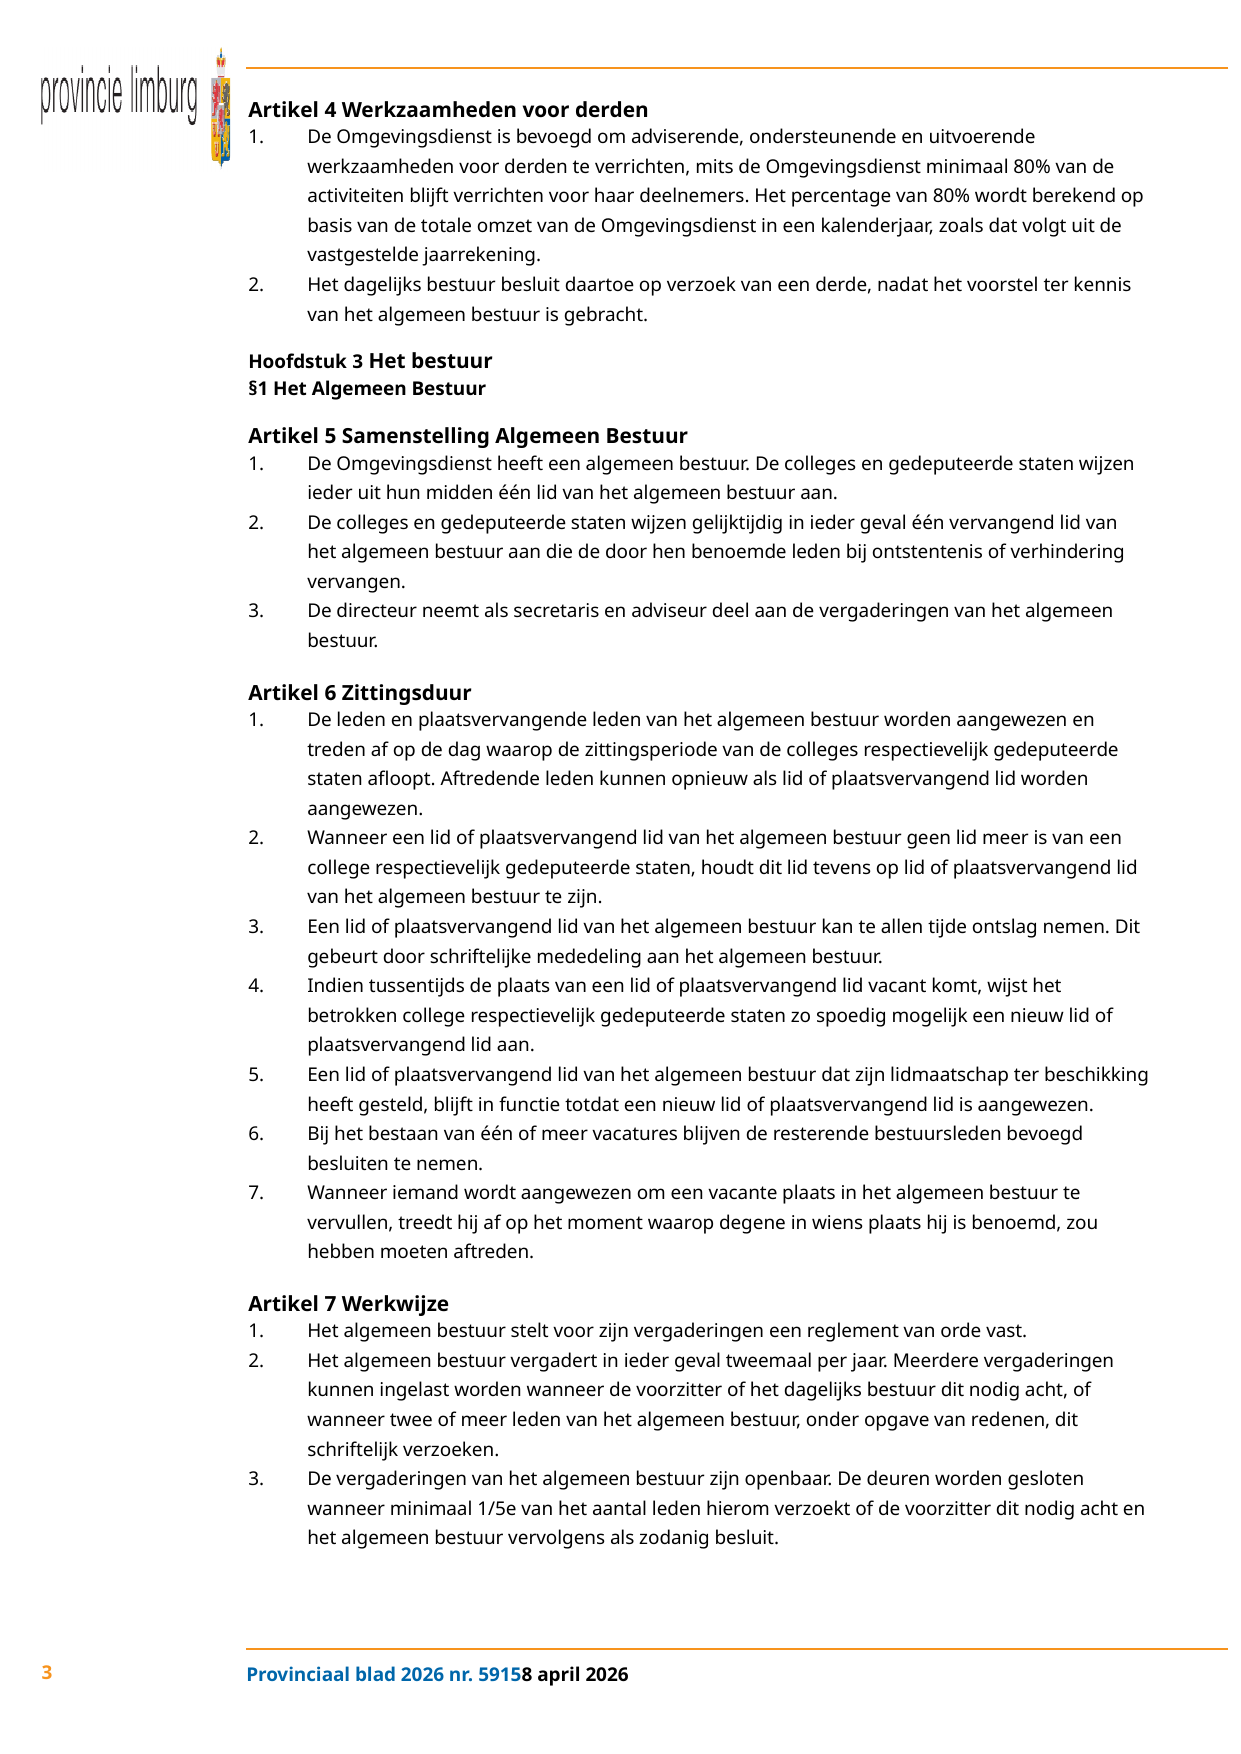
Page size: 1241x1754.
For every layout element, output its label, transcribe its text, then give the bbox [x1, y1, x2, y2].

list Het algemeen bestuur vergadert in ieder geval tweemaal per jaar. Meerdere vergaderingen kunnen ingelast worden wanneer de voorzitter of het dagelijks bestuur dit nodig acht, of wanneer twee of meer leden van het algemeen bestuur, onder opgave van redenen, dit schriftelijk verzoeken. [248, 1347, 1152, 1462]
text Artikel 6 Zittingsduur [248, 678, 1152, 706]
list Wanneer iemand wordt aangewezen om een vacante plaats in het algemeen bestuur te vervullen, treedt hij af op het moment waarop degene in wiens plaats hij is benoemd, zou hebben moeten aftreden. [248, 1179, 1152, 1264]
list Een lid of plaatsvervangend lid van het algemeen bestuur dat zijn lidmaatschap ter beschikking heeft gesteld, blijft in functie totdat een nieuw lid of plaatsvervangend lid is aangewezen. [248, 1061, 1152, 1116]
text Artikel 4 Werkzaamheden voor derden [248, 95, 1152, 123]
list Het algemeen bestuur stelt voor zijn vergaderingen een reglement van orde vast. [248, 1317, 1152, 1343]
list De leden en plaatsvervangende leden van het algemeen bestuur worden aangewezen en treden af op de dag waarop de zittingsperiode van de colleges respectievelijk gedeputeerde staten afloopt. Aftredende leden kunnen opnieuw als lid of plaatsvervangend lid worden aangewezen. [248, 706, 1152, 821]
list Wanneer een lid of plaatsvervangend lid van het algemeen bestuur geen lid meer is van een college respectievelijk gedeputeerde staten, houdt dit lid tevens op lid of plaatsvervangend lid van het algemeen bestuur te zijn. [248, 824, 1152, 909]
list Het dagelijks bestuur besluit daartoe op verzoek van een derde, nadat het voorstel ter kennis van het algemeen bestuur is gebracht. [248, 271, 1152, 326]
list De Omgevingsdienst heeft een algemeen bestuur. De colleges en gedeputeerde staten wijzen ieder uit hun midden één lid van het algemeen bestuur aan. [248, 450, 1152, 505]
list Een lid of plaatsvervangend lid van het algemeen bestuur kan te allen tijde ontslag nemen. Dit gebeurt door schriftelijke mededeling aan het algemeen bestuur. [248, 913, 1152, 968]
picture [41, 47, 231, 172]
list Bij het bestaan van één of meer vacatures blijven de resterende bestuursleden bevoegd besluiten te nemen. [248, 1120, 1152, 1176]
list Indien tussentijds de plaats van een lid of plaatsvervangend lid vacant komt, wijst het betrokken college respectievelijk gedeputeerde staten zo spoedig mogelijk een nieuw lid of plaatsvervangend lid aan. [248, 972, 1152, 1057]
text Artikel 7 Werkwijze [248, 1289, 1152, 1317]
list De vergaderingen van het algemeen bestuur zijn openbaar. De deuren worden gesloten wanneer minimaal 1/5e van het aantal leden hierom verzoekt of de voorzitter dit nodig acht en het algemeen bestuur vervolgens als zodanig besluit. [248, 1465, 1152, 1550]
text Artikel 5 Samenstelling Algemeen Bestuur [248, 421, 1152, 450]
text Hoofdstuk 3 Het bestuur [248, 346, 1152, 375]
list De colleges en gedeputeerde staten wijzen gelijktijdig in ieder geval één vervangend lid van het algemeen bestuur aan die de door hen benoemde leden bij ontstentenis of verhindering vervangen. [248, 509, 1152, 594]
text §1 Het Algemeen Bestuur [248, 375, 1152, 401]
list De Omgevingsdienst is bevoegd om adviserende, ondersteunende en uitvoerende werkzaamheden voor derden te verrichten, mits de Omgevingsdienst minimaal 80% van de activiteiten blijft verrichten voor haar deelnemers. Het percentage van 80% wordt berekend op basis van de totale omzet van de Omgevingsdienst in een kalenderjaar, zoals dat volgt uit de vastgestelde jaarrekening. [248, 123, 1152, 267]
list De directeur neemt als secretaris en adviseur deel aan de vergaderingen van het algemeen bestuur. [248, 598, 1152, 653]
